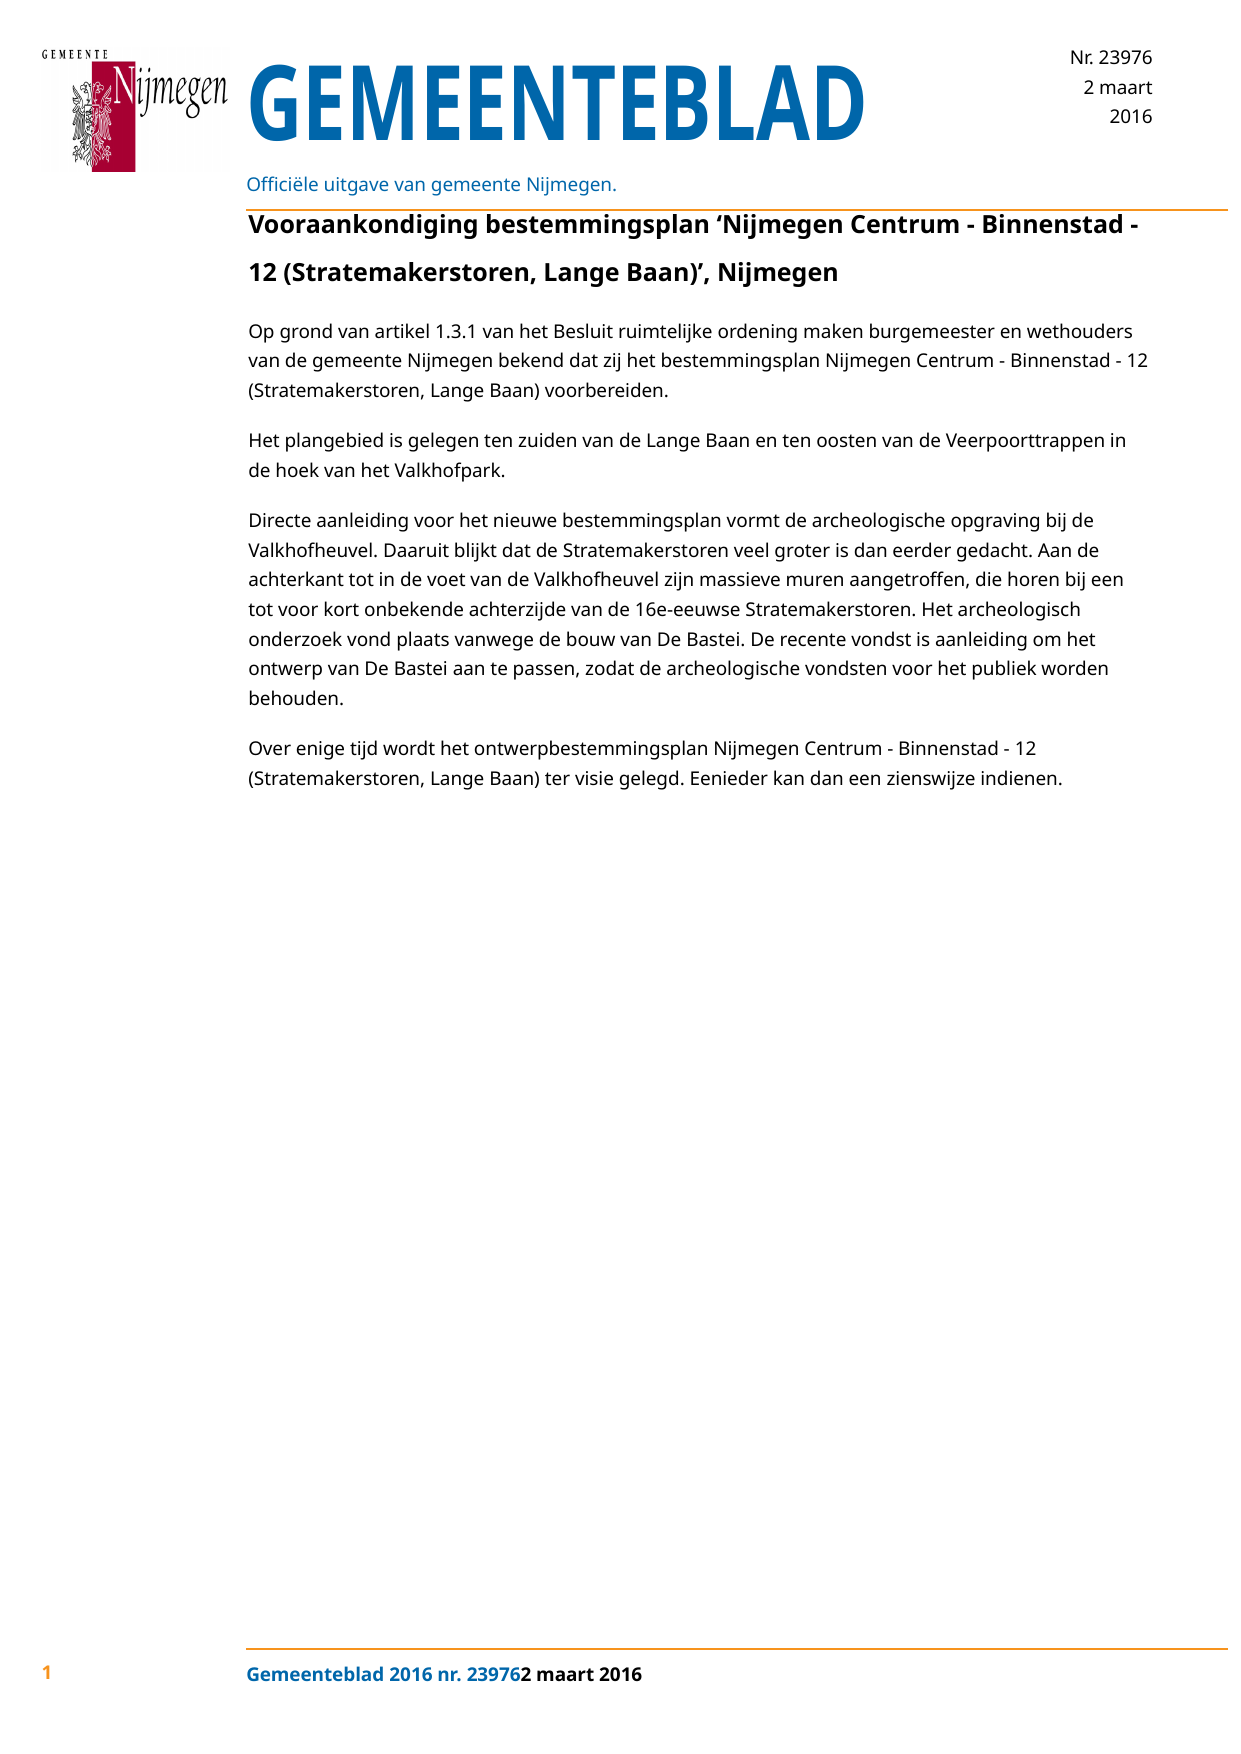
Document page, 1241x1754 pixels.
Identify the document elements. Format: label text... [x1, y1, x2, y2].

text Het plangebied is gelegen ten zuiden van de Lange Baan en ten oosten van de Veerpoorttrappen in de hoek van het Valkhofpark. [248, 427, 1152, 483]
text Vooraankondiging bestemmingsplan ‘Nijmegen Centrum - Binnenstad - 12 (Stratemakerstoren, Lange Baan)’, Nijmegen [248, 211, 1152, 288]
text Directe aanleiding voor het nieuwe bestemmingsplan vormt de archeologische opgraving bij de Valkhofheuvel. Daaruit blijkt dat de Stratemakerstoren veel groter is dan eerder gedacht. Aan de achterkant tot in de voet van de Valkhofheuvel zijn massieve muren aangetroffen, die horen bij een tot voor kort onbekende achterzijde van de 16e-eeuwse Stratemakerstoren. Het archeologisch onderzoek vond plaats vanwege de bouw van De Bastei. De recente vondst is aanleiding om het ontwerp van De Bastei aan te passen, zodat de archeologische vondsten voor het publiek worden behouden. [248, 507, 1152, 711]
text Over enige tijd wordt het ontwerpbestemmingsplan Nijmegen Centrum - Binnenstad - 12 (Stratemakerstoren, Lange Baan) ter visie gelegd. Eenieder kan dan een zienswijze indienen. [248, 735, 1152, 791]
picture [41, 47, 231, 172]
text Op grond van artikel 1.3.1 van het Besluit ruimtelijke ordening maken burgemeester en wethouders van de gemeente Nijmegen bekend dat zij het bestemmingsplan Nijmegen Centrum - Binnenstad - 12 (Stratemakerstoren, Lange Baan) voorbereiden. [248, 318, 1152, 403]
